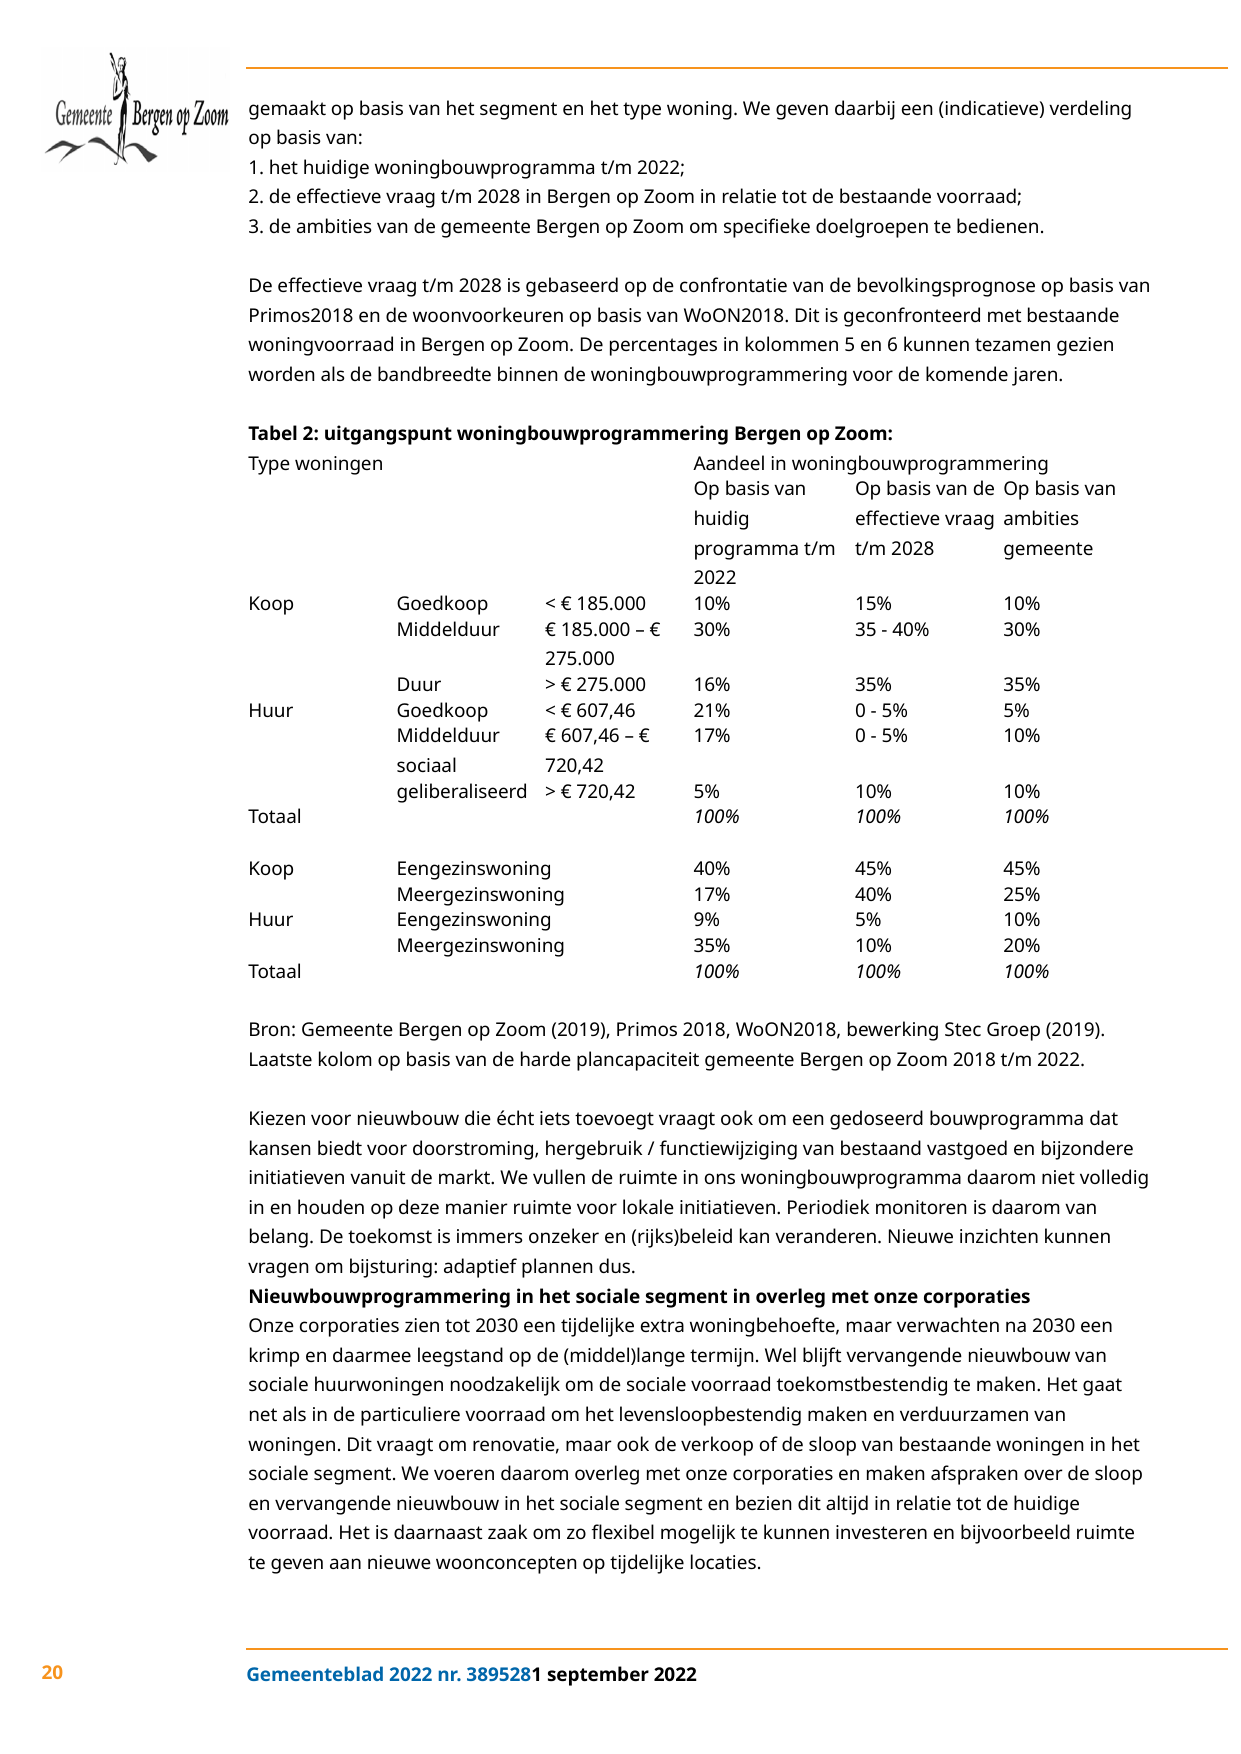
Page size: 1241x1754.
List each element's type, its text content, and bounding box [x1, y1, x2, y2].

table_cell € 185.000 – € 275.000 [545, 616, 693, 671]
table_cell > € 275.000 [545, 671, 693, 697]
table_cell 100% [693, 804, 855, 829]
text Onze corporaties zien tot 2030 een tijdelijke extra woningbehoefte, maar verwachten na 2030 een krimp en daarmee leegstand op de (middel)lange termijn. Wel blijft vervangende nieuwbouw van sociale huurwoningen noodzakelijk om de sociale voorraad toekomstbestendig te maken. Het gaat net als in de particuliere voorraad om het levensloopbestendig maken en verduurzamen van woningen. Dit vraagt om renovatie, maar ook de verkoop of de sloop van bestaande woningen in het sociale segment. We voeren daarom overleg met onze corporaties en maken afspraken over de sloop en vervangende nieuwbouw in het sociale segment en bezien dit altijd in relatie tot de huidige voorraad. Het is daarnaast zaak om zo flexibel mogelijk te kunnen investeren en bijvoorbeeld ruimte te geven aan nieuwe woonconcepten op tijdelijke locaties. [248, 1312, 1152, 1575]
table_cell Goedkoop [396, 590, 545, 616]
table_cell Eengezinswoning [396, 907, 693, 932]
table_cell 10% [1003, 778, 1152, 804]
table_cell 16% [693, 671, 855, 697]
table_cell Huur [248, 907, 396, 932]
table_cell 17% [693, 881, 855, 907]
table_cell 100% [855, 958, 1003, 984]
text 2. de effectieve vraag t/m 2028 in Bergen op Zoom in relatie tot de bestaande voorraad; [248, 183, 1152, 209]
text Nieuwbouwprogrammering in het sociale segment in overleg met onze corporaties [248, 1283, 1152, 1308]
table_cell Op basis van huidig programma t/m 2022 [693, 476, 855, 590]
table_cell 21% [693, 697, 855, 723]
table_cell 10% [855, 778, 1003, 804]
table_cell 17% [693, 723, 855, 778]
table_cell 15% [855, 590, 1003, 616]
table_cell 10% [1003, 590, 1152, 616]
table_cell 30% [693, 616, 855, 671]
table_cell 0 - 5% [855, 723, 1003, 778]
table_cell Op basis van ambities gemeente [1003, 476, 1152, 590]
table_header Aandeel in woningbouwprogrammering [693, 450, 1152, 476]
table_cell [248, 616, 396, 671]
table_cell 40% [855, 881, 1003, 907]
table_cell > € 720,42 [545, 778, 693, 804]
table_cell < € 607,46 [545, 697, 693, 723]
table_cell 45% [1003, 855, 1152, 881]
picture [41, 47, 231, 172]
table_cell [248, 778, 396, 804]
table_cell 25% [1003, 881, 1152, 907]
table_cell 40% [693, 855, 855, 881]
table_header [545, 450, 693, 476]
table_cell 10% [1003, 907, 1152, 932]
table_cell 9% [693, 907, 855, 932]
text Tabel 2: uitgangspunt woningbouwprogrammering Bergen op Zoom: [248, 420, 1152, 446]
table_cell [248, 829, 1152, 855]
text De effectieve vraag t/m 2028 is gebaseerd op de confrontatie van de bevolkingsprognose op basis van Primos2018 en de woonvoorkeuren op basis van WoON2018. Dit is geconfronteerd met bestaande woningvoorraad in Bergen op Zoom. De percentages in kolommen 5 en 6 kunnen tezamen gezien worden als de bandbreedte binnen de woningbouwprogrammering voor de komende jaren. [248, 272, 1152, 387]
table_cell Duur [396, 671, 545, 697]
table_cell 100% [855, 804, 1003, 829]
table_cell Meergezinswoning [396, 932, 693, 958]
table_cell Op basis van de effectieve vraag t/m 2028 [855, 476, 1003, 590]
text gemaakt op basis van het segment en het type woning. We geven daarbij een (indicatieve) verdeling op basis van: [248, 95, 1152, 150]
table_cell [248, 881, 396, 907]
table_cell 10% [855, 932, 1003, 958]
table_cell [545, 476, 693, 590]
text Kiezen voor nieuwbouw die écht iets toevoegt vraagt ook om een gedoseerd bouwprogramma dat kansen biedt voor doorstroming, hergebruik / functiewijziging van bestaand vastgoed en bijzondere initiatieven vanuit de markt. We vullen de ruimte in ons woningbouwprogramma daarom niet volledig in en houden op deze manier ruimte voor lokale initiatieven. Periodiek monitoren is daarom van belang. De toekomst is immers onzeker en (rijks)beleid kan veranderen. Nieuwe inzichten kunnen vragen om bijsturing: adaptief plannen dus. [248, 1105, 1152, 1279]
table_cell Totaal [248, 804, 693, 829]
table_cell Goedkoop [396, 697, 545, 723]
table_cell [248, 932, 396, 958]
table_cell 45% [855, 855, 1003, 881]
table_cell < € 185.000 [545, 590, 693, 616]
table_cell 5% [693, 778, 855, 804]
table_cell Middelduur sociaal [396, 723, 545, 778]
table_cell 5% [855, 907, 1003, 932]
table_cell Middelduur [396, 616, 545, 671]
table_cell 100% [1003, 804, 1152, 829]
table_cell 35% [855, 671, 1003, 697]
table_cell Eengezinswoning [396, 855, 693, 881]
table_cell 5% [1003, 697, 1152, 723]
table_cell 35 - 40% [855, 616, 1003, 671]
text Bron: Gemeente Bergen op Zoom (2019), Primos 2018, WoON2018, bewerking Stec Groep (2019). Laatste kolom op basis van de harde plancapaciteit gemeente Bergen op Zoom 2018 t/m 2022. [248, 1017, 1152, 1072]
table_cell 100% [693, 958, 855, 984]
table_cell 35% [1003, 671, 1152, 697]
table_cell 100% [1003, 958, 1152, 984]
table_cell [248, 723, 396, 778]
table_cell Koop [248, 855, 396, 881]
table_cell 10% [1003, 723, 1152, 778]
table_cell 30% [1003, 616, 1152, 671]
table_cell Huur [248, 697, 396, 723]
table_cell [248, 476, 545, 590]
table_cell 0 - 5% [855, 697, 1003, 723]
table_header Type woningen [248, 450, 545, 476]
text 1. het huidige woningbouwprogramma t/m 2022; [248, 154, 1152, 180]
table_cell Koop [248, 590, 396, 616]
table_cell Meergezinswoning [396, 881, 693, 907]
table_cell 10% [693, 590, 855, 616]
table_cell [248, 671, 396, 697]
table_cell 35% [693, 932, 855, 958]
table_cell € 607,46 – € 720,42 [545, 723, 693, 778]
text 3. de ambities van de gemeente Bergen op Zoom om specifieke doelgroepen te bedienen. [248, 213, 1152, 239]
table_cell 20% [1003, 932, 1152, 958]
table_cell Totaal [248, 958, 693, 984]
table_cell geliberaliseerd [396, 778, 545, 804]
